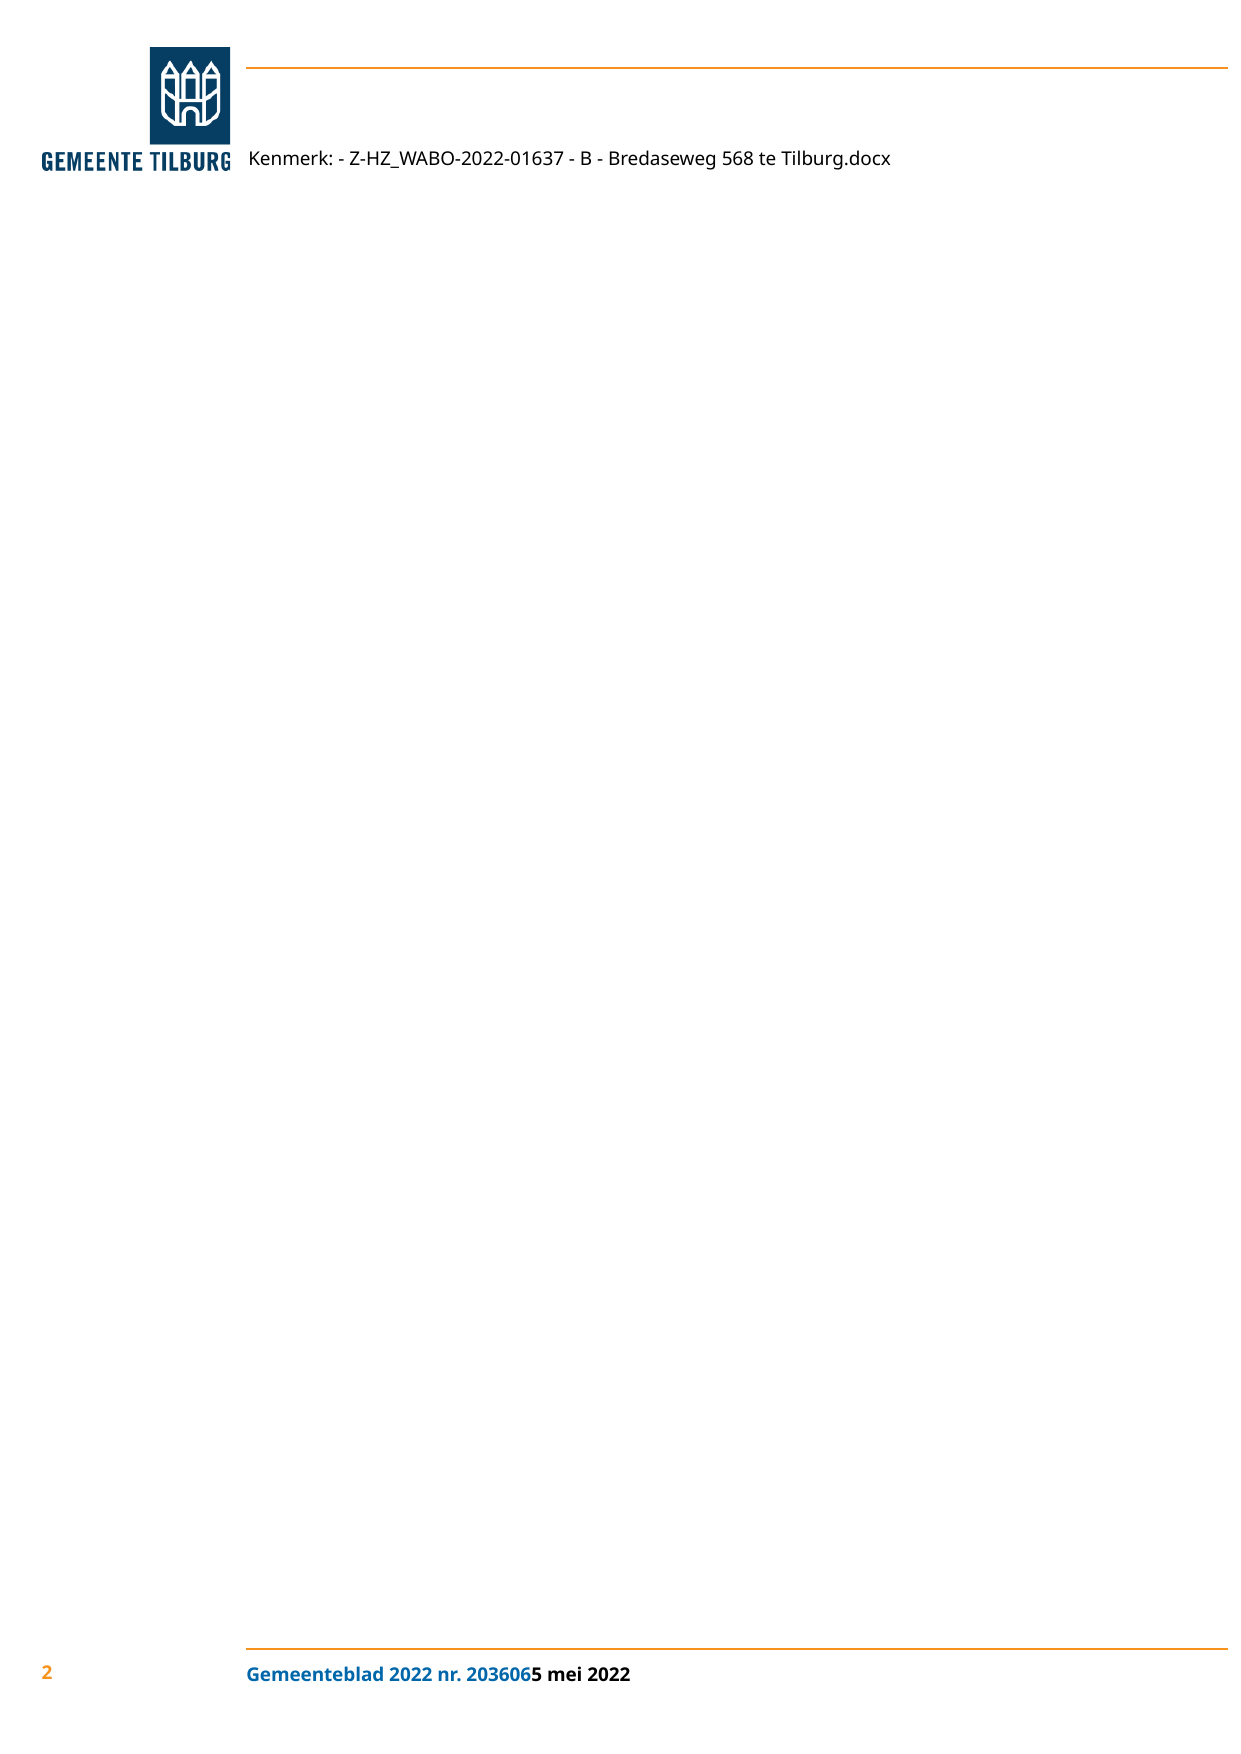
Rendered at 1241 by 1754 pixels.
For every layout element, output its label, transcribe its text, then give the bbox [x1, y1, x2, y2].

picture [41, 47, 231, 172]
text Kenmerk: - Z-HZ_WABO-2022-01637 - B - Bredaseweg 568 te Tilburg.docx [248, 145, 1152, 171]
